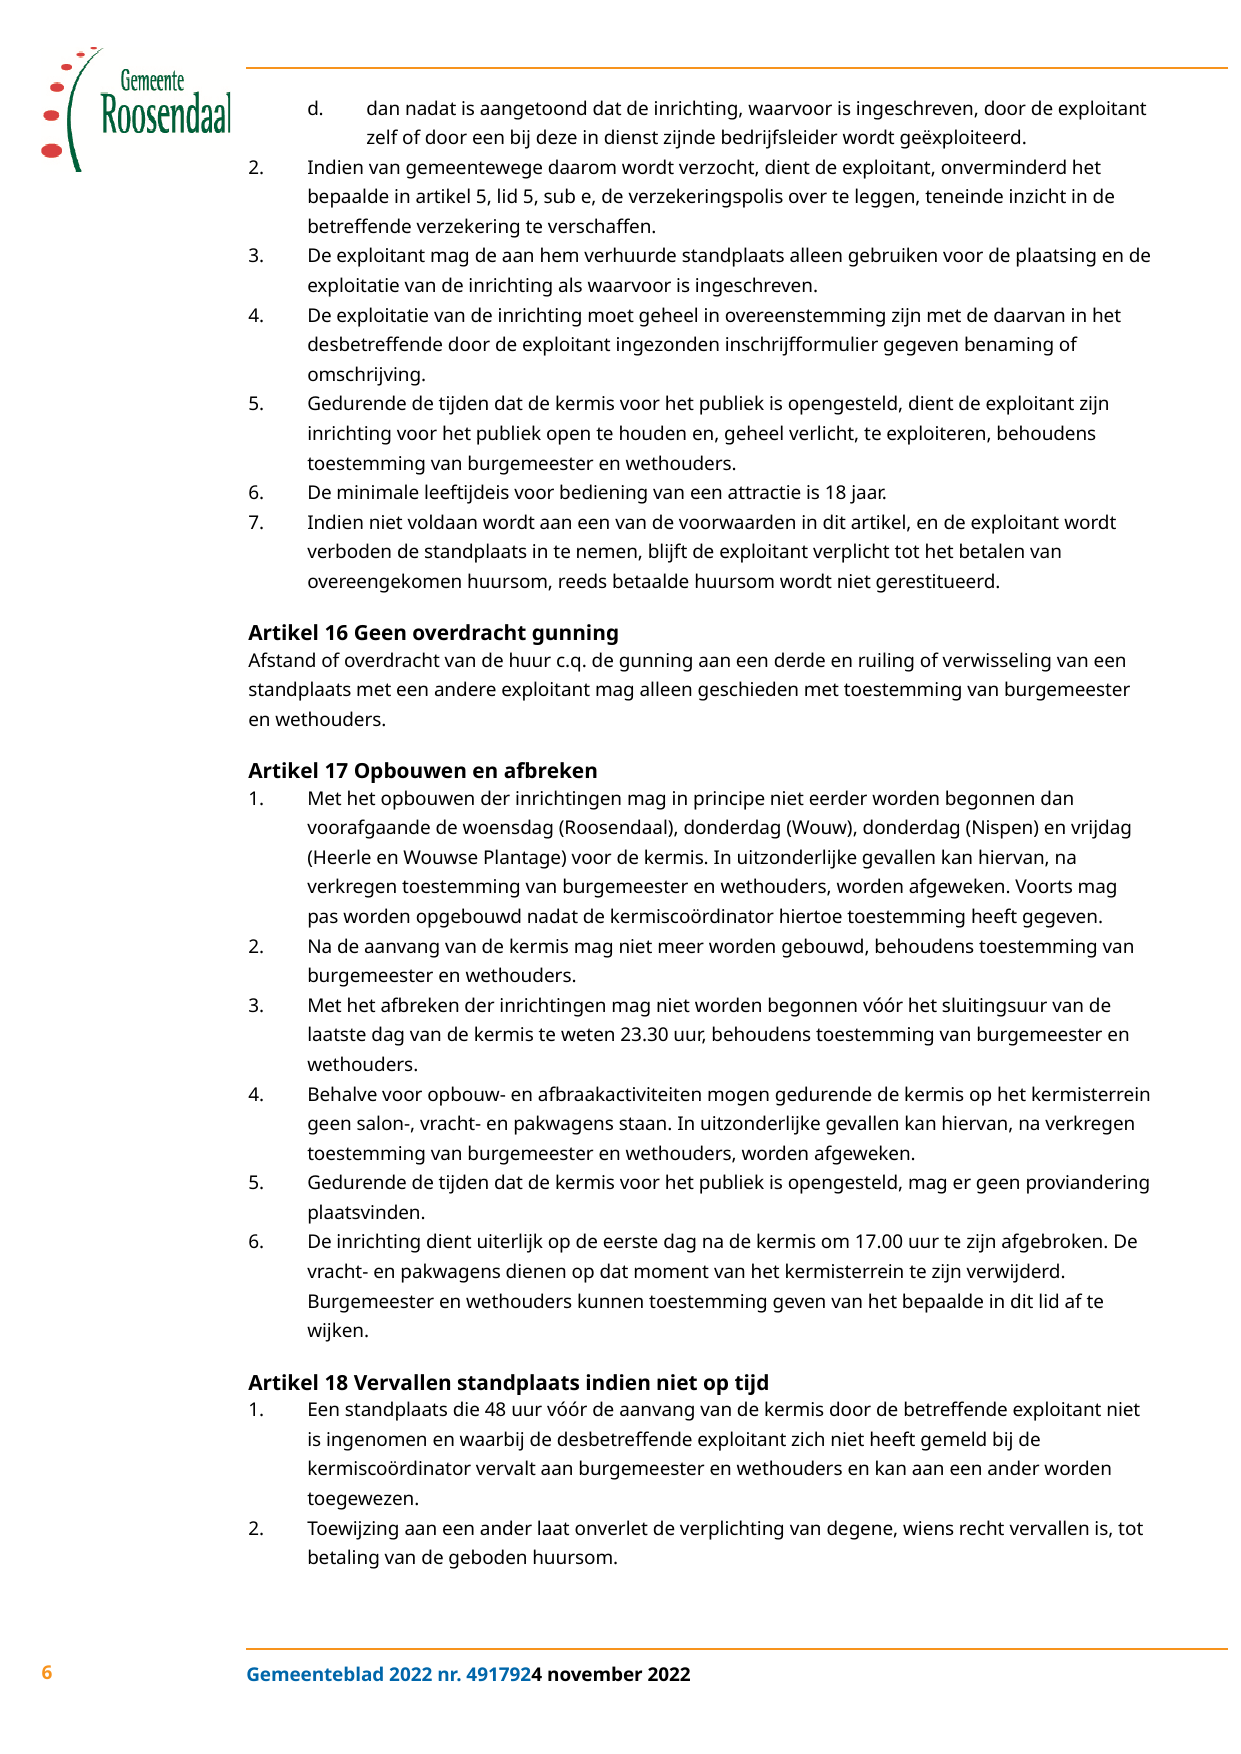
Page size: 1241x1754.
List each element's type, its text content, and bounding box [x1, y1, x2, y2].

list Met het opbouwen der inrichtingen mag in principe niet eerder worden begonnen dan voorafgaande de woensdag (Roosendaal), donderdag (Wouw), donderdag (Nispen) en vrijdag (Heerle en Wouwse Plantage) voor de kermis. In uitzonderlijke gevallen kan hiervan, na verkregen toestemming van burgemeester en wethouders, worden afgeweken. Voorts mag pas worden opgebouwd nadat de kermiscoördinator hiertoe toestemming heeft gegeven. [248, 785, 1152, 929]
text Afstand of overdracht van de huur c.q. de gunning aan een derde en ruiling of verwisseling van een standplaats met een andere exploitant mag alleen geschieden met toestemming van burgemeester en wethouders. [248, 647, 1152, 732]
list dan nadat is aangetoond dat de inrichting, waarvoor is ingeschreven, door de exploitant zelf of door een bij deze in dienst zijnde bedrijfsleider wordt geëxploiteerd. [307, 95, 1152, 150]
list Toewijzing aan een ander laat onverlet de verplichting van degene, wiens recht vervallen is, tot betaling van de geboden huursom. [248, 1515, 1152, 1570]
text Artikel 16 Geen overdracht gunning [248, 618, 1152, 647]
list De minimale leeftijdeis voor bediening van een attractie is 18 jaar. [248, 479, 1152, 505]
list De exploitatie van de inrichting moet geheel in overeenstemming zijn met de daarvan in het desbetreffende door de exploitant ingezonden inschrijfformulier gegeven benaming of omschrijving. [248, 302, 1152, 387]
list Gedurende de tijden dat de kermis voor het publiek is opengesteld, mag er geen proviandering plaatsvinden. [248, 1169, 1152, 1225]
list Een standplaats die 48 uur vóór de aanvang van de kermis door de betreffende exploitant niet is ingenomen en waarbij de desbetreffende exploitant zich niet heeft gemeld bij de kermiscoördinator vervalt aan burgemeester en wethouders en kan aan een ander worden toegewezen. [248, 1396, 1152, 1511]
list Met het afbreken der inrichtingen mag niet worden begonnen vóór het sluitingsuur van de laatste dag van de kermis te weten 23.30 uur, behoudens toestemming van burgemeester en wethouders. [248, 992, 1152, 1077]
list Indien niet voldaan wordt aan een van de voorwaarden in dit artikel, en de exploitant wordt verboden de standplaats in te nemen, blijft de exploitant verplicht tot het betalen van overeengekomen huursom, reeds betaalde huursom wordt niet gerestitueerd. [248, 509, 1152, 594]
list Indien van gemeentewege daarom wordt verzocht, dient de exploitant, onverminderd het bepaalde in artikel 5, lid 5, sub e, de verzekeringspolis over te leggen, teneinde inzicht in de betreffende verzekering te verschaffen. [248, 154, 1152, 239]
text Artikel 17 Opbouwen en afbreken [248, 757, 1152, 785]
list De inrichting dient uiterlijk op de eerste dag na de kermis om 17.00 uur te zijn afgebroken. De vracht- en pakwagens dienen op dat moment van het kermisterrein te zijn verwijderd. Burgemeester en wethouders kunnen toestemming geven van het bepaalde in dit lid af te wijken. [248, 1229, 1152, 1343]
list Na de aanvang van de kermis mag niet meer worden gebouwd, behoudens toestemming van burgemeester en wethouders. [248, 933, 1152, 988]
list Gedurende de tijden dat de kermis voor het publiek is opengesteld, dient de exploitant zijn inrichting voor het publiek open te houden en, geheel verlicht, te exploiteren, behoudens toestemming van burgemeester en wethouders. [248, 391, 1152, 476]
text Artikel 18 Vervallen standplaats indien niet op tijd [248, 1368, 1152, 1396]
picture [41, 47, 231, 172]
list De exploitant mag de aan hem verhuurde standplaats alleen gebruiken voor de plaatsing en de exploitatie van de inrichting als waarvoor is ingeschreven. [248, 243, 1152, 298]
list Behalve voor opbouw- en afbraakactiviteiten mogen gedurende de kermis op het kermisterrein geen salon-, vracht- en pakwagens staan. In uitzonderlijke gevallen kan hiervan, na verkregen toestemming van burgemeester en wethouders, worden afgeweken. [248, 1081, 1152, 1166]
